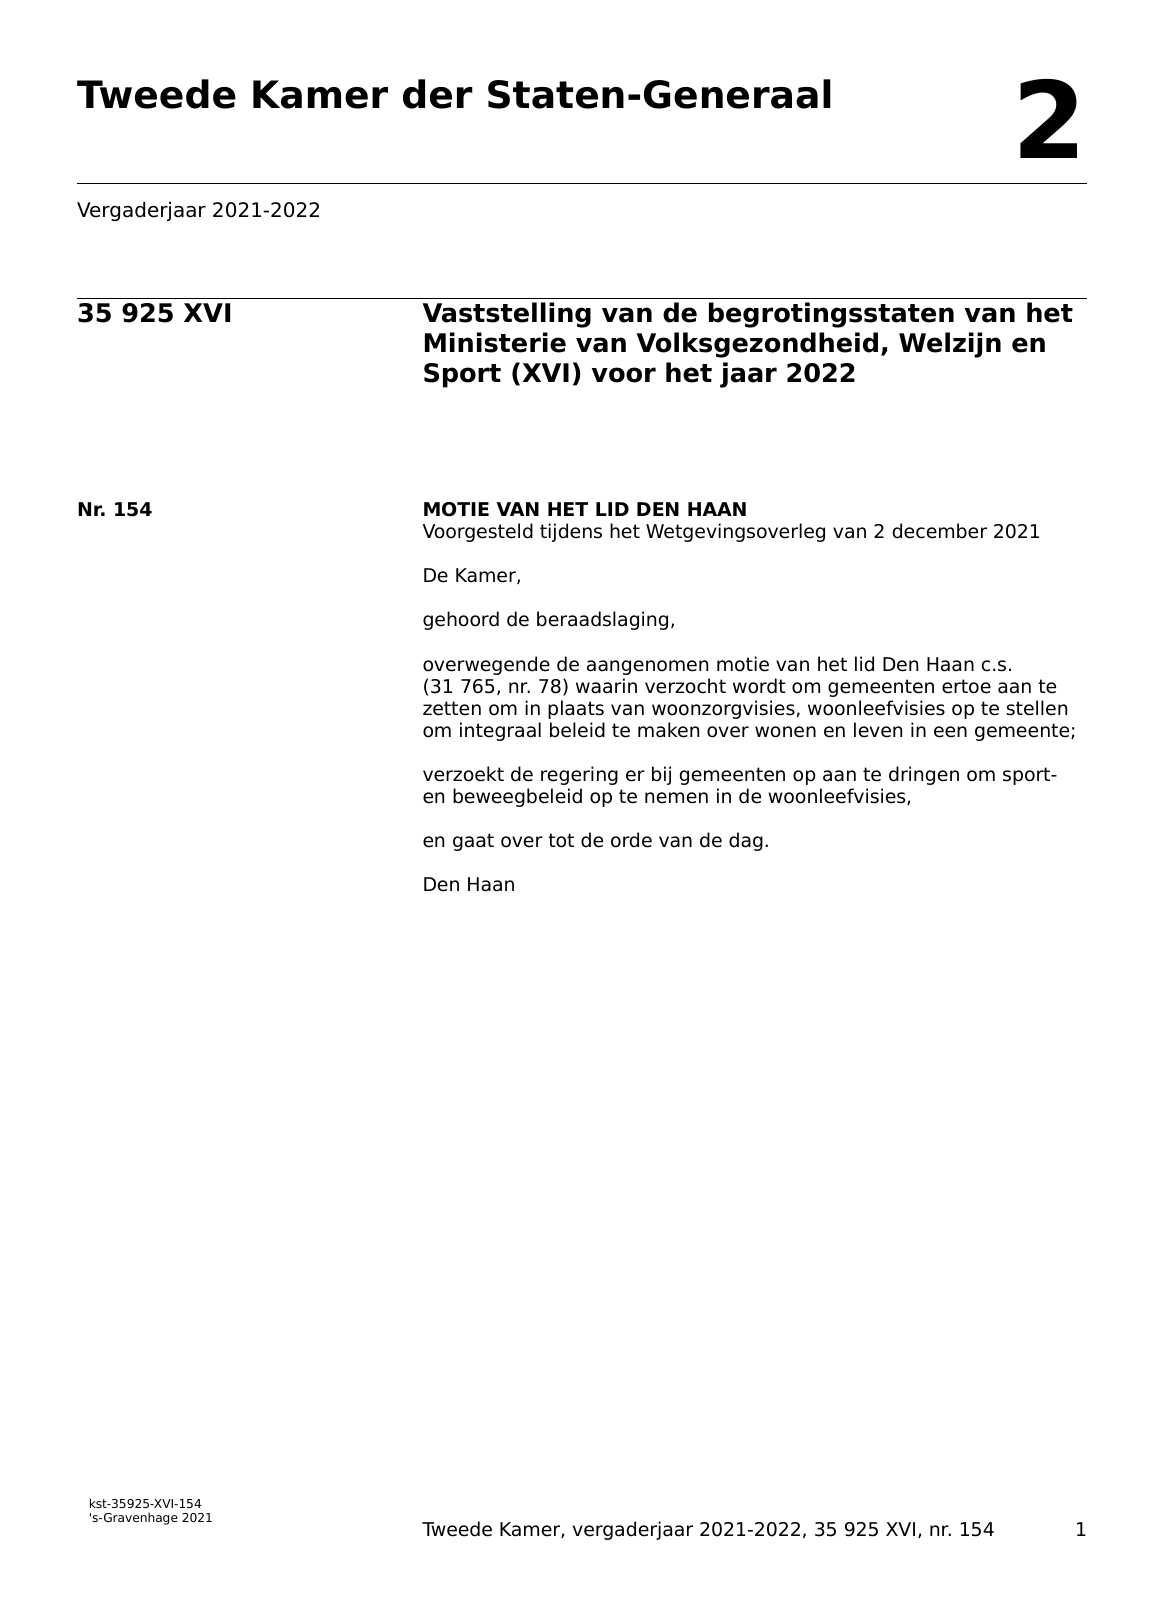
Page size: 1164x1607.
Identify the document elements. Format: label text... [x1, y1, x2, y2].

text en gaat over tot de orde van de dag. [422, 830, 1087, 852]
subtitle Nr. 154 MOTIE VAN HET LID DEN HAAN [77, 499, 1087, 521]
text 's-Gravenhage 2021 [88, 1511, 323, 1525]
table_cell Vergaderjaar 2021-2022 [77, 184, 1087, 298]
text Voorgesteld tijdens het Wetgevingsoverleg van 2 december 2021 [422, 521, 1087, 543]
text overwegende de aangenomen motie van het lid Den Haan c.s. (31 765, nr. 78) waarin verzocht wordt om gemeenten ertoe aan te zetten om in plaats van woonzorgvisies, woonleefvisies op te stellen om integraal beleid te maken over wonen en leven in een gemeente; [422, 653, 1087, 741]
subtitle 35 925 XVI Vaststelling van de begrotingsstaten van het Ministerie van Volksgezondheid, Welzijn en Sport (XVI) voor het jaar 2022 [77, 299, 1087, 388]
text gehoord de beraadslaging, [422, 609, 1087, 631]
table_header Tweede Kamer der Staten-Generaal [77, 59, 886, 183]
table_header 2 [886, 59, 1087, 183]
text De Kamer, [422, 565, 1087, 587]
text kst-35925-XVI-154 [88, 1497, 323, 1511]
text verzoekt de regering er bij gemeenten op aan te dringen om sport- en beweegbeleid op te nemen in de woonleefvisies, [422, 764, 1087, 808]
text Den Haan [422, 874, 1087, 896]
